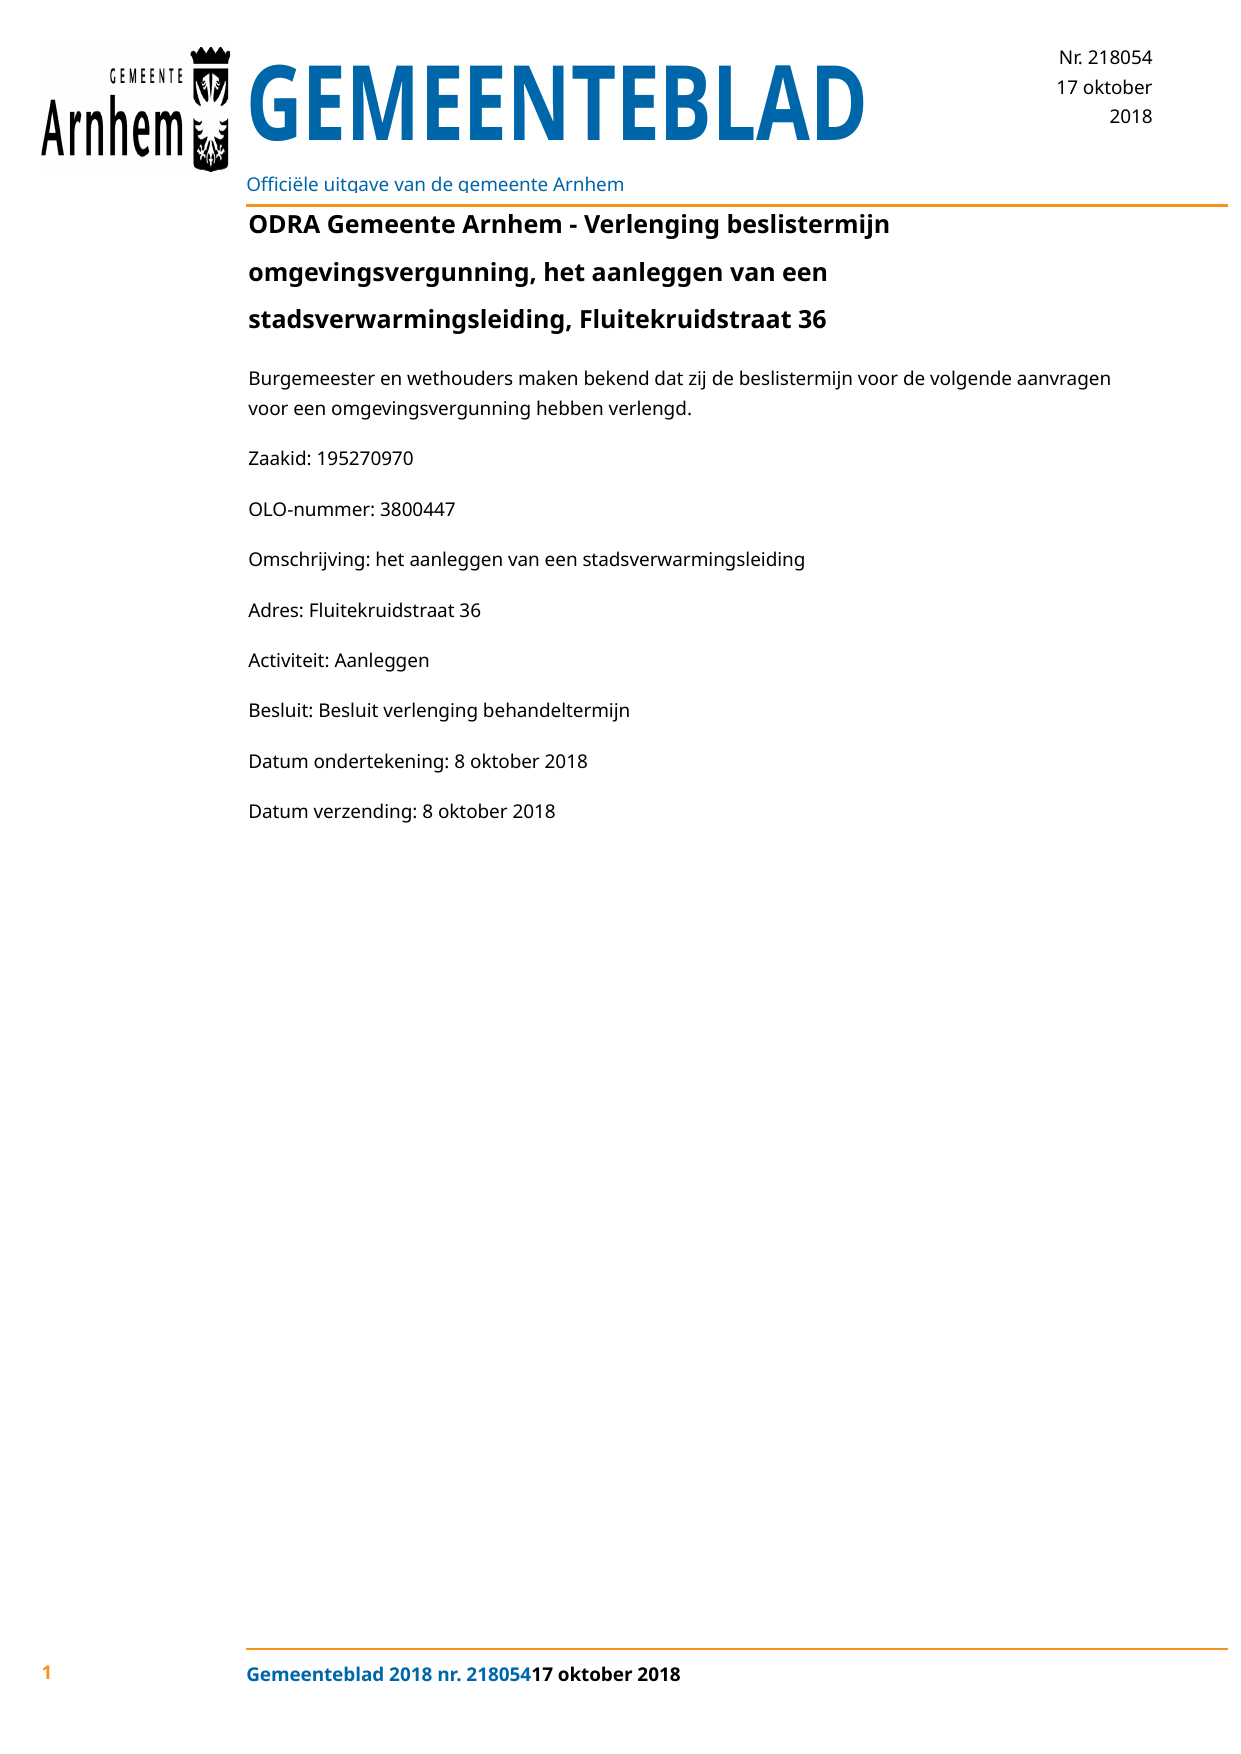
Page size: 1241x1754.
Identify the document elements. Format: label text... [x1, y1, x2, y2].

text Besluit: Besluit verlenging behandeltermijn [248, 698, 1152, 723]
text OLO-nummer: 3800447 [248, 496, 1152, 522]
text Activiteit: Aanleggen [248, 647, 1152, 673]
text ODRA Gemeente Arnhem - Verlenging beslistermijn omgevingsvergunning, het aanleggen van een stadsverwarmingsleiding, Fluitekruidstraat 36 [248, 207, 1152, 336]
text Omschrijving: het aanleggen van een stadsverwarmingsleiding [248, 546, 1152, 572]
text Datum verzending: 8 oktober 2018 [248, 798, 1152, 824]
text Burgemeester en wethouders maken bekend dat zij de beslistermijn voor de volgende aanvragen voor een omgevingsvergunning hebben verlengd. [248, 366, 1152, 421]
text Datum ondertekening: 8 oktober 2018 [248, 748, 1152, 774]
text Zaakid: 195270970 [248, 446, 1152, 471]
picture [41, 47, 231, 172]
text Adres: Fluitekruidstraat 36 [248, 597, 1152, 622]
